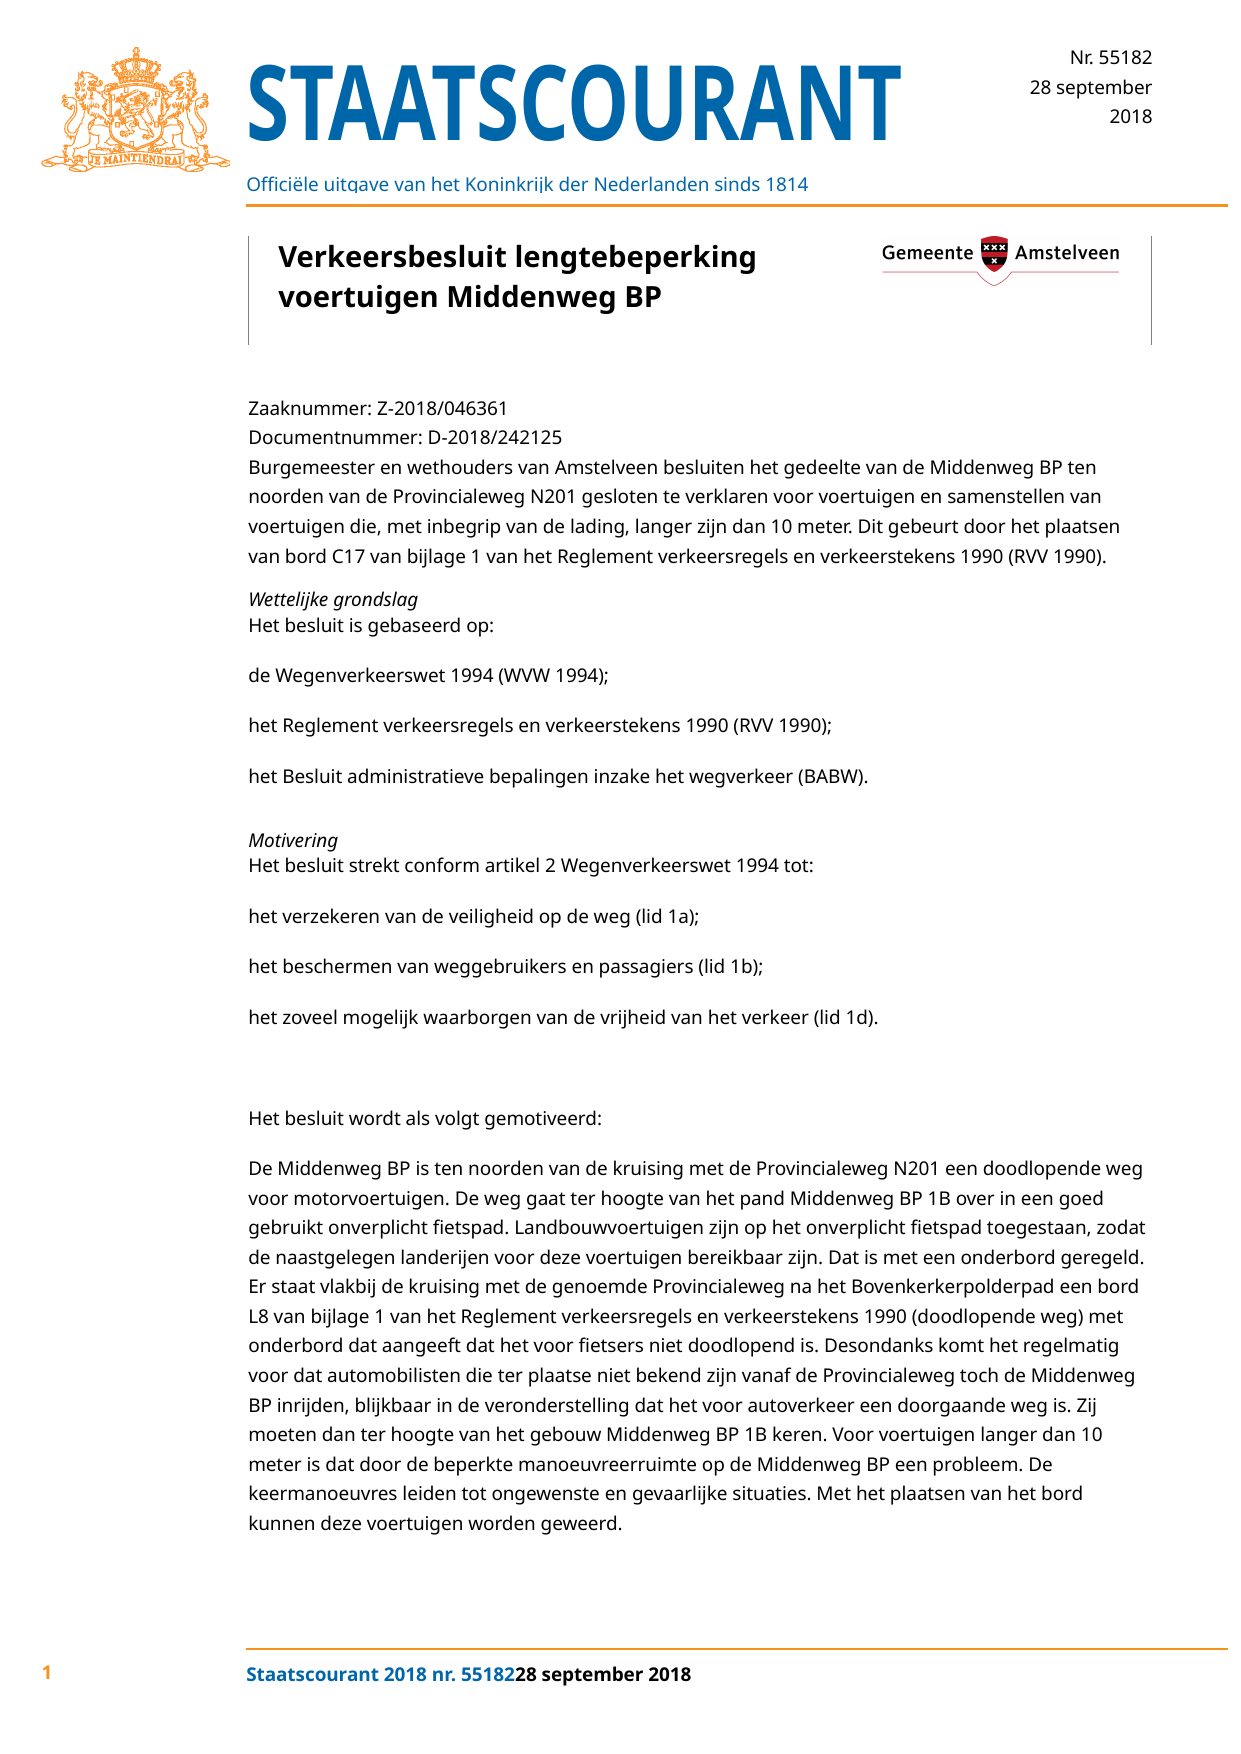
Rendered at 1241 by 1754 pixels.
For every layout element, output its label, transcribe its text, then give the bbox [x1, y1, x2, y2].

text de Wegenverkeerswet 1994 (WVW 1994); [248, 662, 1152, 688]
picture [882, 236, 1119, 286]
text Burgemeester en wethouders van Amstelveen besluiten het gedeelte van de Middenweg BP ten noorden van de Provincialeweg N201 gesloten te verklaren voor voertuigen en samenstellen van voertuigen die, met inbegrip van de lading, langer zijn dan 10 meter. Dit gebeurt door het plaatsen van bord C17 van bijlage 1 van het Reglement verkeersregels en verkeerstekens 1990 (RVV 1990). [248, 454, 1152, 569]
text het Besluit administratieve bepalingen inzake het wegverkeer (BABW). [248, 763, 1152, 789]
text De Middenweg BP is ten noorden van de kruising met de Provincialeweg N201 een doodlopende weg voor motorvoertuigen. De weg gaat ter hoogte van het pand Middenweg BP 1B over in een goed gebruikt onverplicht fietspad. Landbouwvoertuigen zijn op het onverplicht fietspad toegestaan, zodat de naastgelegen landerijen voor deze voertuigen bereikbaar zijn. Dat is met een onderbord geregeld. Er staat vlakbij de kruising met de genoemde Provincialeweg na het Bovenkerkerpolderpad een bord L8 van bijlage 1 van het Reglement verkeersregels en verkeerstekens 1990 (doodlopende weg) met onderbord dat aangeeft dat het voor fietsers niet doodlopend is. Desondanks komt het regelmatig voor dat automobilisten die ter plaatse niet bekend zijn vanaf de Provincialeweg toch de Middenweg BP inrijden, blijkbaar in de veronderstelling dat het voor autoverkeer een doorgaande weg is. Zij moeten dan ter hoogte van het gebouw Middenweg BP 1B keren. Voor voertuigen langer dan 10 meter is dat door de beperkte manoeuvreerruimte op de Middenweg BP een probleem. De keermanoeuvres leiden tot ongewenste en gevaarlijke situaties. Met het plaatsen van het bord kunnen deze voertuigen worden geweerd. [248, 1155, 1152, 1536]
text het Reglement verkeersregels en verkeerstekens 1990 (RVV 1990); [248, 713, 1152, 738]
text Het besluit is gebaseerd op: [248, 612, 1152, 637]
text Motivering [248, 827, 1152, 853]
text Wettelijke grondslag [248, 586, 1152, 612]
text het beschermen van weggebruikers en passagiers (lid 1b); [248, 953, 1152, 979]
text Documentnummer: D-2018/242125 [248, 424, 1152, 450]
text Zaaknummer: Z-2018/046361 [248, 395, 1152, 421]
table_header [850, 236, 1151, 345]
text Het besluit wordt als volgt gemotiveerd: [248, 1105, 1152, 1131]
picture [41, 47, 231, 172]
text Het besluit strekt conform artikel 2 Wegenverkeerswet 1994 tot: [248, 853, 1152, 878]
table_header Verkeersbesluit lengtebeperking voertuigen Middenweg BP [249, 236, 850, 345]
text het zoveel mogelijk waarborgen van de vrijheid van het verkeer (lid 1d). [248, 1004, 1152, 1030]
text het verzekeren van de veiligheid op de weg (lid 1a); [248, 903, 1152, 929]
